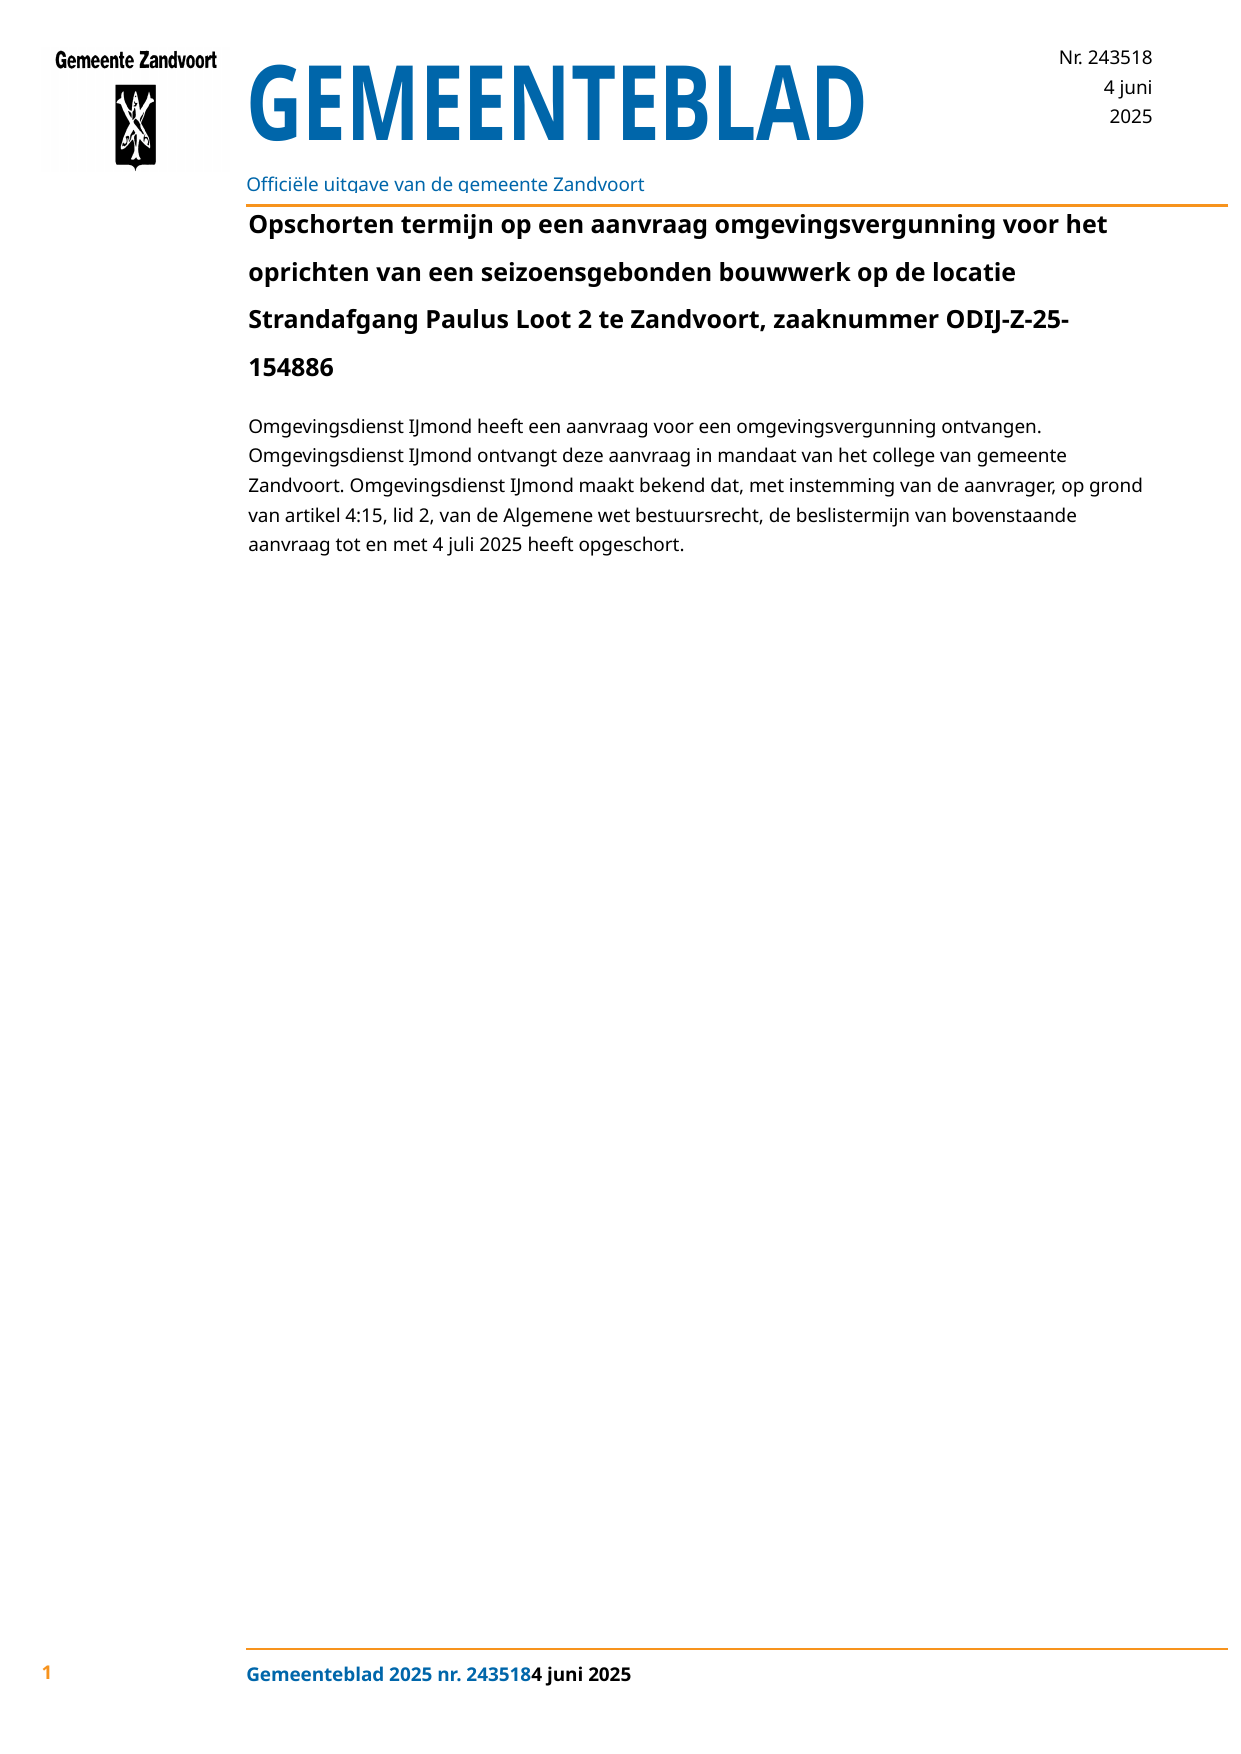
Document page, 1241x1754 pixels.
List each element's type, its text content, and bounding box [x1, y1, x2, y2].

picture [41, 47, 231, 172]
text Omgevingsdienst IJmond heeft een aanvraag voor een omgevingsvergunning ontvangen. Omgevingsdienst IJmond ontvangt deze aanvraag in mandaat van het college van gemeente Zandvoort. Omgevingsdienst IJmond maakt bekend dat, met instemming van de aanvrager, op grond van artikel 4:15, lid 2, van de Algemene wet bestuursrecht, de beslistermijn van bovenstaande aanvraag tot en met 4 juli 2025 heeft opgeschort. [248, 413, 1152, 557]
text Opschorten termijn op een aanvraag omgevingsvergunning voor het oprichten van een seizoensgebonden bouwwerk op de locatie Strandafgang Paulus Loot 2 te Zandvoort, zaaknummer ODIJ-Z-25-154886 [248, 207, 1152, 384]
